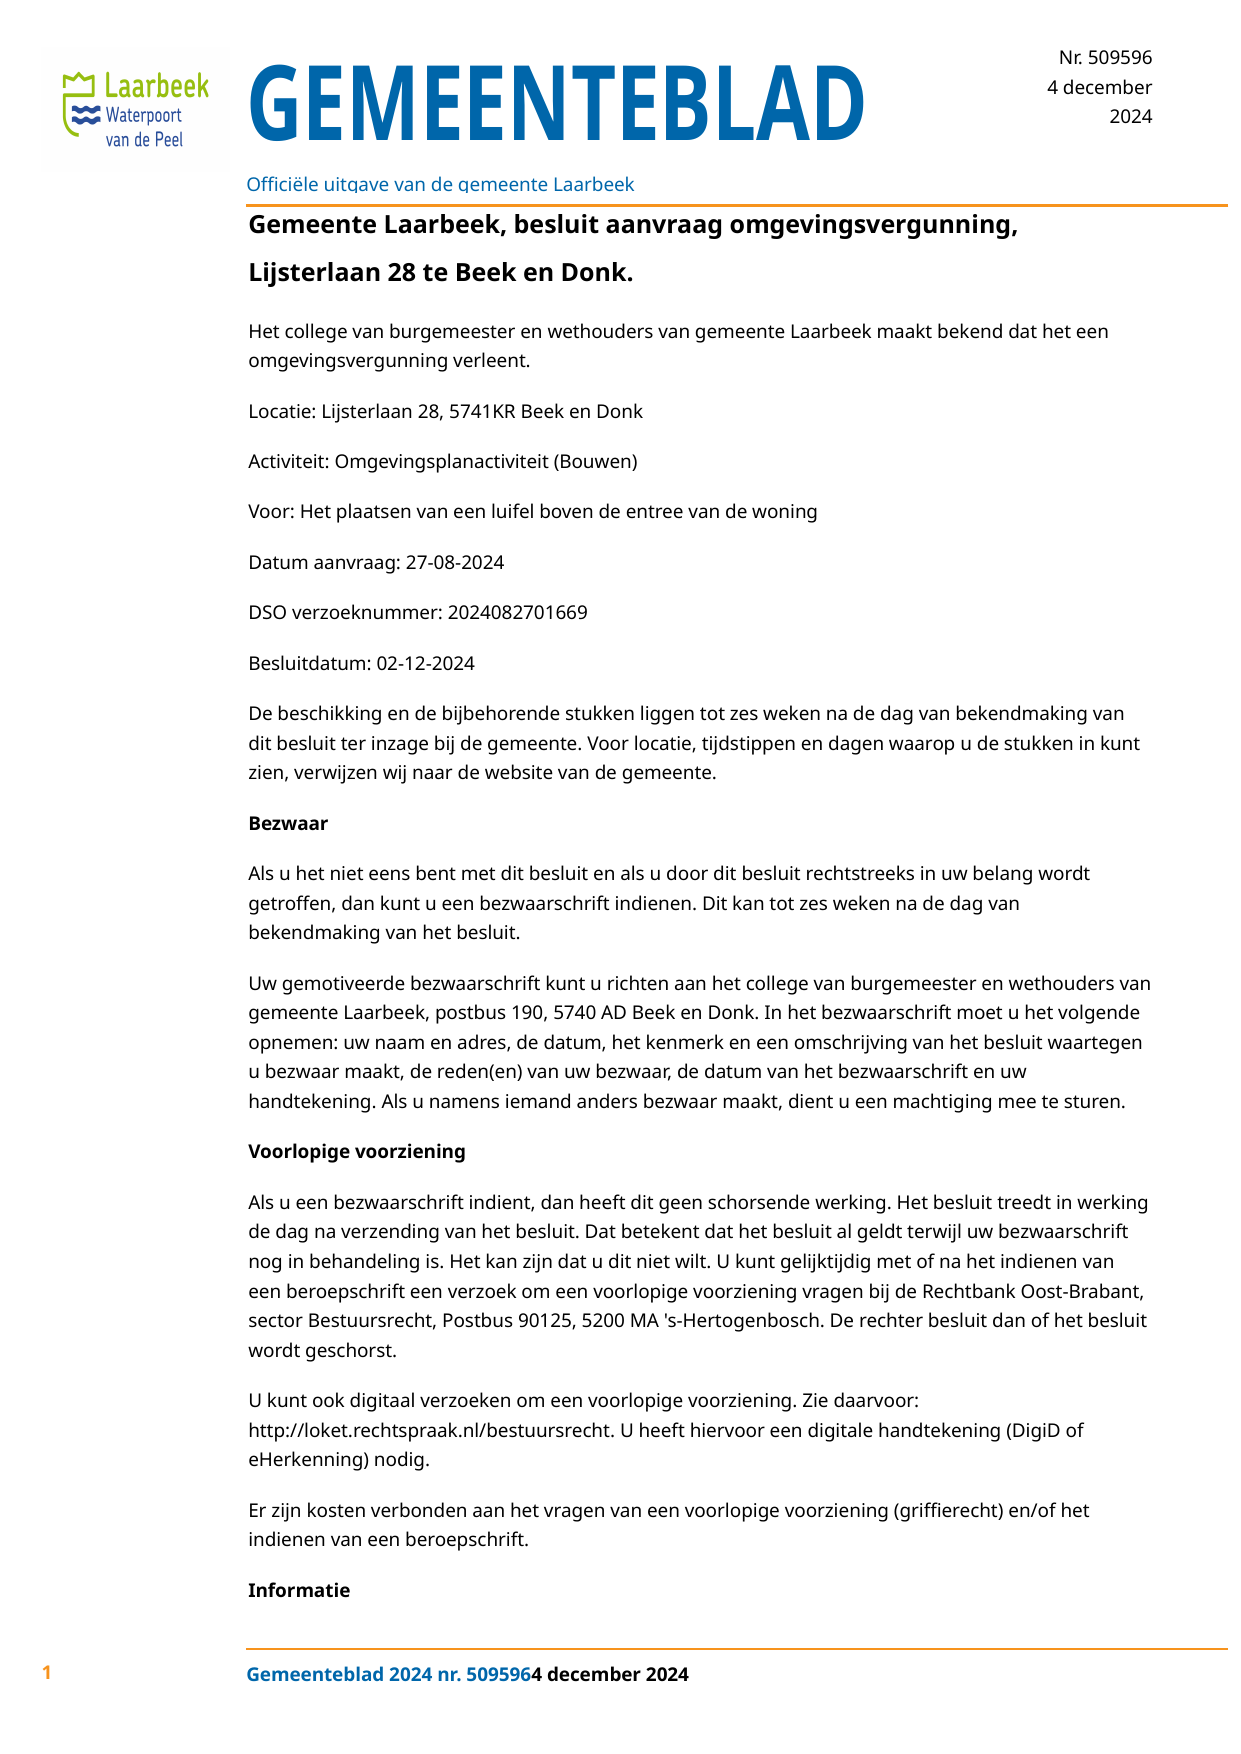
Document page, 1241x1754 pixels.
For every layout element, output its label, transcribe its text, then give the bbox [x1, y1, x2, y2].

text Uw gemotiveerde bezwaarschrift kunt u richten aan het college van burgemeester en wethouders van gemeente Laarbeek, postbus 190, 5740 AD Beek en Donk. In het bezwaarschrift moet u het volgende opnemen: uw naam en adres, de datum, het kenmerk en een omschrijving van het besluit waartegen u bezwaar maakt, de reden(en) van uw bezwaar, de datum van het bezwaarschrift en uw handtekening. Als u namens iemand anders bezwaar maakt, dient u een machtiging mee te sturen. [248, 970, 1152, 1114]
text Locatie: Lijsterlaan 28, 5741KR Beek en Donk [248, 398, 1152, 424]
text Besluitdatum: 02-12-2024 [248, 650, 1152, 676]
text Activiteit: Omgevingsplanactiviteit (Bouwen) [248, 448, 1152, 474]
text Er zijn kosten verbonden aan het vragen van een voorlopige voorziening (griffierecht) en/of het indienen van een beroepschrift. [248, 1497, 1152, 1552]
picture [41, 47, 231, 172]
text Gemeente Laarbeek, besluit aanvraag omgevingsvergunning, Lijsterlaan 28 te Beek en Donk. [248, 207, 1152, 288]
text Als u een bezwaarschrift indient, dan heeft dit geen schorsende werking. Het besluit treedt in werking de dag na verzending van het besluit. Dat betekent dat het besluit al geldt terwijl uw bezwaarschrift nog in behandeling is. Het kan zijn dat u dit niet wilt. U kunt gelijktijdig met of na het indienen van een beroepschrift een verzoek om een voorlopige voorziening vragen bij de Rechtbank Oost-Brabant, sector Bestuursrecht, Postbus 90125, 5200 MA 's‑Hertogenbosch. De rechter besluit dan of het besluit wordt geschorst. [248, 1189, 1152, 1363]
text Voor: Het plaatsen van een luifel boven de entree van de woning [248, 499, 1152, 524]
text DSO verzoeknummer: 2024082701669 [248, 599, 1152, 625]
text Bezwaar [248, 810, 1152, 836]
text U kunt ook digitaal verzoeken om een voorlopige voorziening. Zie daarvoor: http://loket.rechtspraak.nl/bestuursrecht. U heeft hiervoor een digitale handtekening (DigiD of eHerkenning) nodig. [248, 1387, 1152, 1472]
text Voorlopige voorziening [248, 1139, 1152, 1164]
text Informatie [248, 1577, 1152, 1603]
text Als u het niet eens bent met dit besluit en als u door dit besluit rechtstreeks in uw belang wordt getroffen, dan kunt u een bezwaarschrift indienen. Dit kan tot zes weken na de dag van bekendmaking van het besluit. [248, 860, 1152, 945]
text Datum aanvraag: 27-08-2024 [248, 549, 1152, 575]
text Het college van burgemeester en wethouders van gemeente Laarbeek maakt bekend dat het een omgevingsvergunning verleent. [248, 318, 1152, 373]
text De beschikking en de bijbehorende stukken liggen tot zes weken na de dag van bekendmaking van dit besluit ter inzage bij de gemeente. Voor locatie, tijdstippen en dagen waarop u de stukken in kunt zien, verwijzen wij naar de website van de gemeente. [248, 700, 1152, 785]
